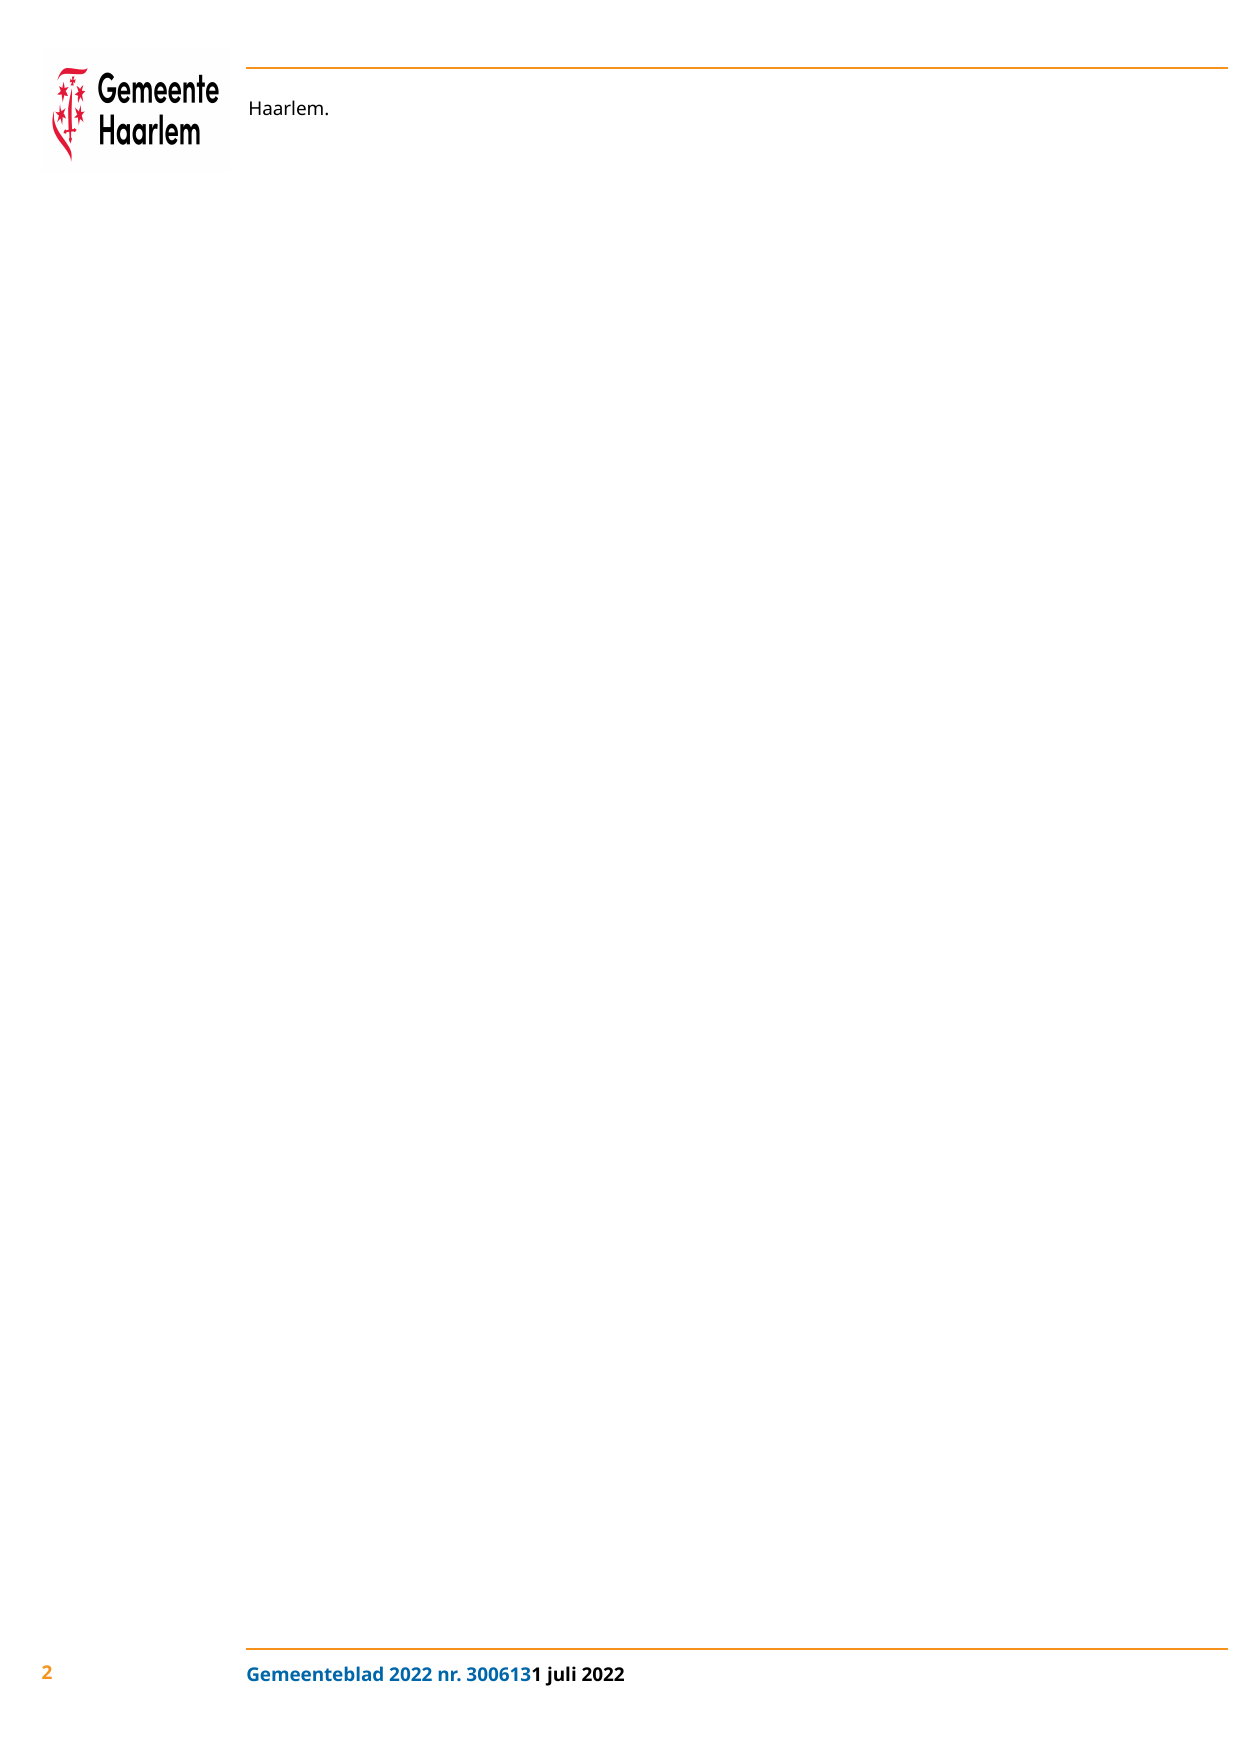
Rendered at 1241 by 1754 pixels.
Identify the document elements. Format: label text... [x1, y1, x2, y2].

picture [41, 47, 231, 172]
text Haarlem. [248, 95, 1152, 121]
